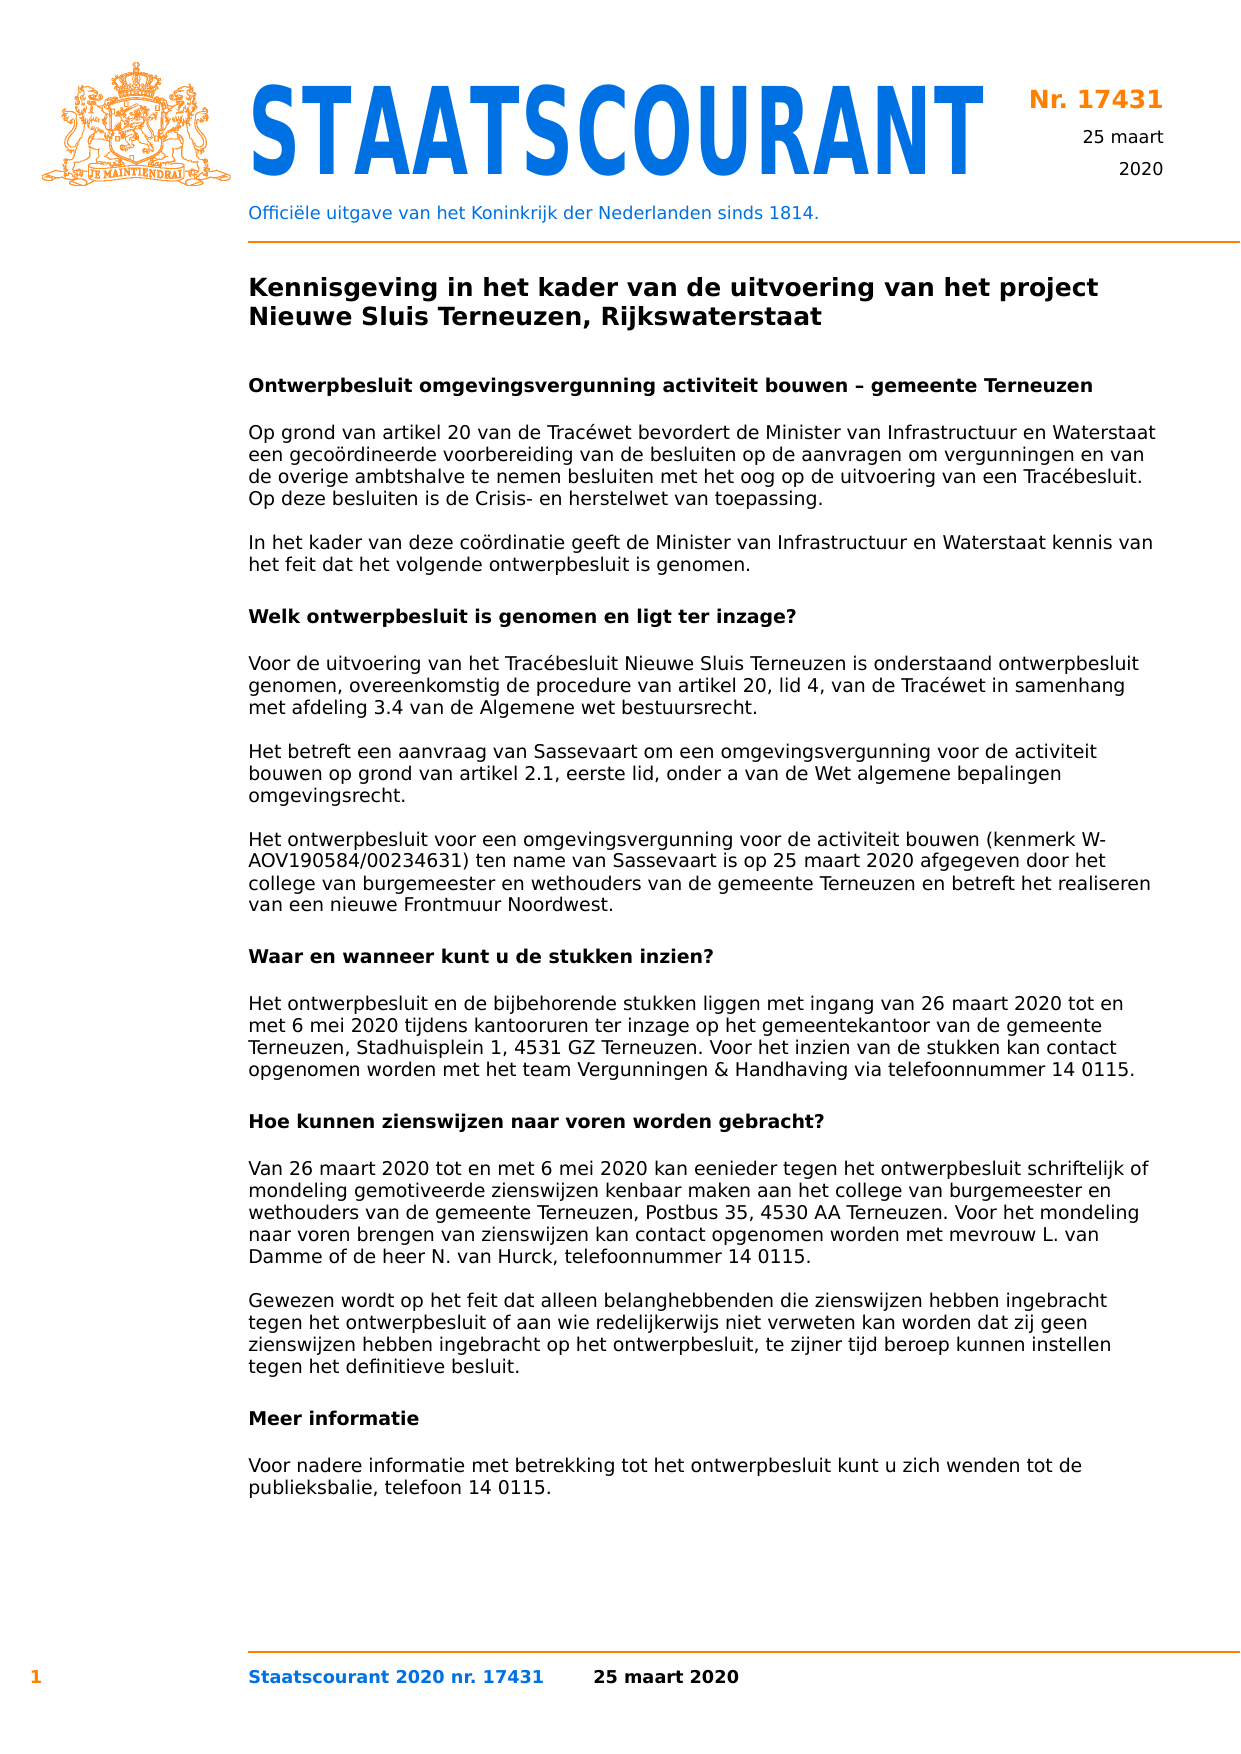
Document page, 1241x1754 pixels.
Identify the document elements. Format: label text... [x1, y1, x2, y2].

text In het kader van deze coördinatie geeft de Minister van Infrastructuur en Waterstaat kennis van het feit dat het volgende ontwerpbesluit is genomen. [248, 532, 1163, 576]
table_cell Officiële uitgave van het Koninkrijk der Nederlanden sinds 1814. [248, 203, 1240, 241]
text Het ontwerpbesluit voor een omgevingsvergunning voor de activiteit bouwen (kenmerk W-AOV190584/00234631) ten name van Sassevaart is op 25 maart 2020 afgegeven door het college van burgemeester en wethouders van de gemeente Terneuzen en betreft het realiseren van een nieuwe Frontmuur Noordwest. [248, 828, 1163, 916]
text Het ontwerpbesluit en de bijbehorende stukken liggen met ingang van 26 maart 2020 tot en met 6 mei 2020 tijdens kantooruren ter inzage op het gemeentekantoor van de gemeente Terneuzen, Stadhuisplein 1, 4531 GZ Terneuzen. Voor het inzien van de stukken kan contact opgenomen worden met het team Vergunningen & Handhaving via telefoonnummer 14 0115. [248, 993, 1163, 1081]
subtitle Welk ontwerpbesluit is genomen en ligt ter inzage? [248, 606, 1163, 628]
text Van 26 maart 2020 tot en met 6 mei 2020 kan eenieder tegen het ontwerpbesluit schriftelijk of mondeling gemotiveerde zienswijzen kenbaar maken aan het college van burgemeester en wethouders van de gemeente Terneuzen, Postbus 35, 4530 AA Terneuzen. Voor het mondeling naar voren brengen van zienswijzen kan contact opgenomen worden met mevrouw L. van Damme of de heer N. van Hurck, telefoonnummer 14 0115. [248, 1158, 1163, 1268]
table_header [25, 62, 248, 241]
subtitle Ontwerpbesluit omgevingsvergunning activiteit bouwen – gemeente Terneuzen [248, 375, 1163, 397]
table_header STAATSCOURANT [248, 62, 998, 203]
picture [41, 62, 231, 186]
table_cell 25 maart [998, 121, 1240, 153]
text Voor nadere informatie met betrekking tot het ontwerpbesluit kunt u zich wenden tot de publieks­balie, telefoon 14 0115. [248, 1455, 1163, 1499]
text Voor de uitvoering van het Tracébesluit Nieuwe Sluis Terneuzen is onderstaand ontwerpbesluit genomen, overeenkomstig de procedure van artikel 20, lid 4, van de Tracéwet in samenhang met afdeling 3.4 van de Algemene wet bestuursrecht. [248, 653, 1163, 719]
subtitle Waar en wanneer kunt u de stukken inzien? [248, 946, 1163, 968]
subtitle Kennisgeving in het kader van de uitvoering van het project Nieuwe Sluis Terneuzen, Rijkswaterstaat [248, 273, 1163, 331]
text Het betreft een aanvraag van Sassevaart om een omgevingsvergunning voor de activiteit bouwen op grond van artikel 2.1, eerste lid, onder a van de Wet algemene bepalingen omgevingsrecht. [248, 741, 1163, 807]
subtitle Meer informatie [248, 1408, 1163, 1430]
table_header Nr. 17431 [998, 62, 1240, 121]
text Gewezen wordt op het feit dat alleen belanghebbenden die zienswijzen hebben ingebracht tegen het ontwerpbesluit of aan wie redelijkerwijs niet verweten kan worden dat zij geen zienswijzen hebben ingebracht op het ontwerpbesluit, te zijner tijd beroep kunnen instellen tegen het definitieve besluit. [248, 1290, 1163, 1378]
text Op grond van artikel 20 van de Tracéwet bevordert de Minister van Infrastructuur en Waterstaat een gecoördineerde voorbereiding van de besluiten op de aanvragen om vergunningen en van de overige ambtshalve te nemen besluiten met het oog op de uitvoering van een Tracébesluit. Op deze besluiten is de Crisis- en herstelwet van toepassing. [248, 422, 1163, 510]
table_cell 2020 [998, 153, 1240, 203]
subtitle Hoe kunnen zienswijzen naar voren worden gebracht? [248, 1111, 1163, 1133]
